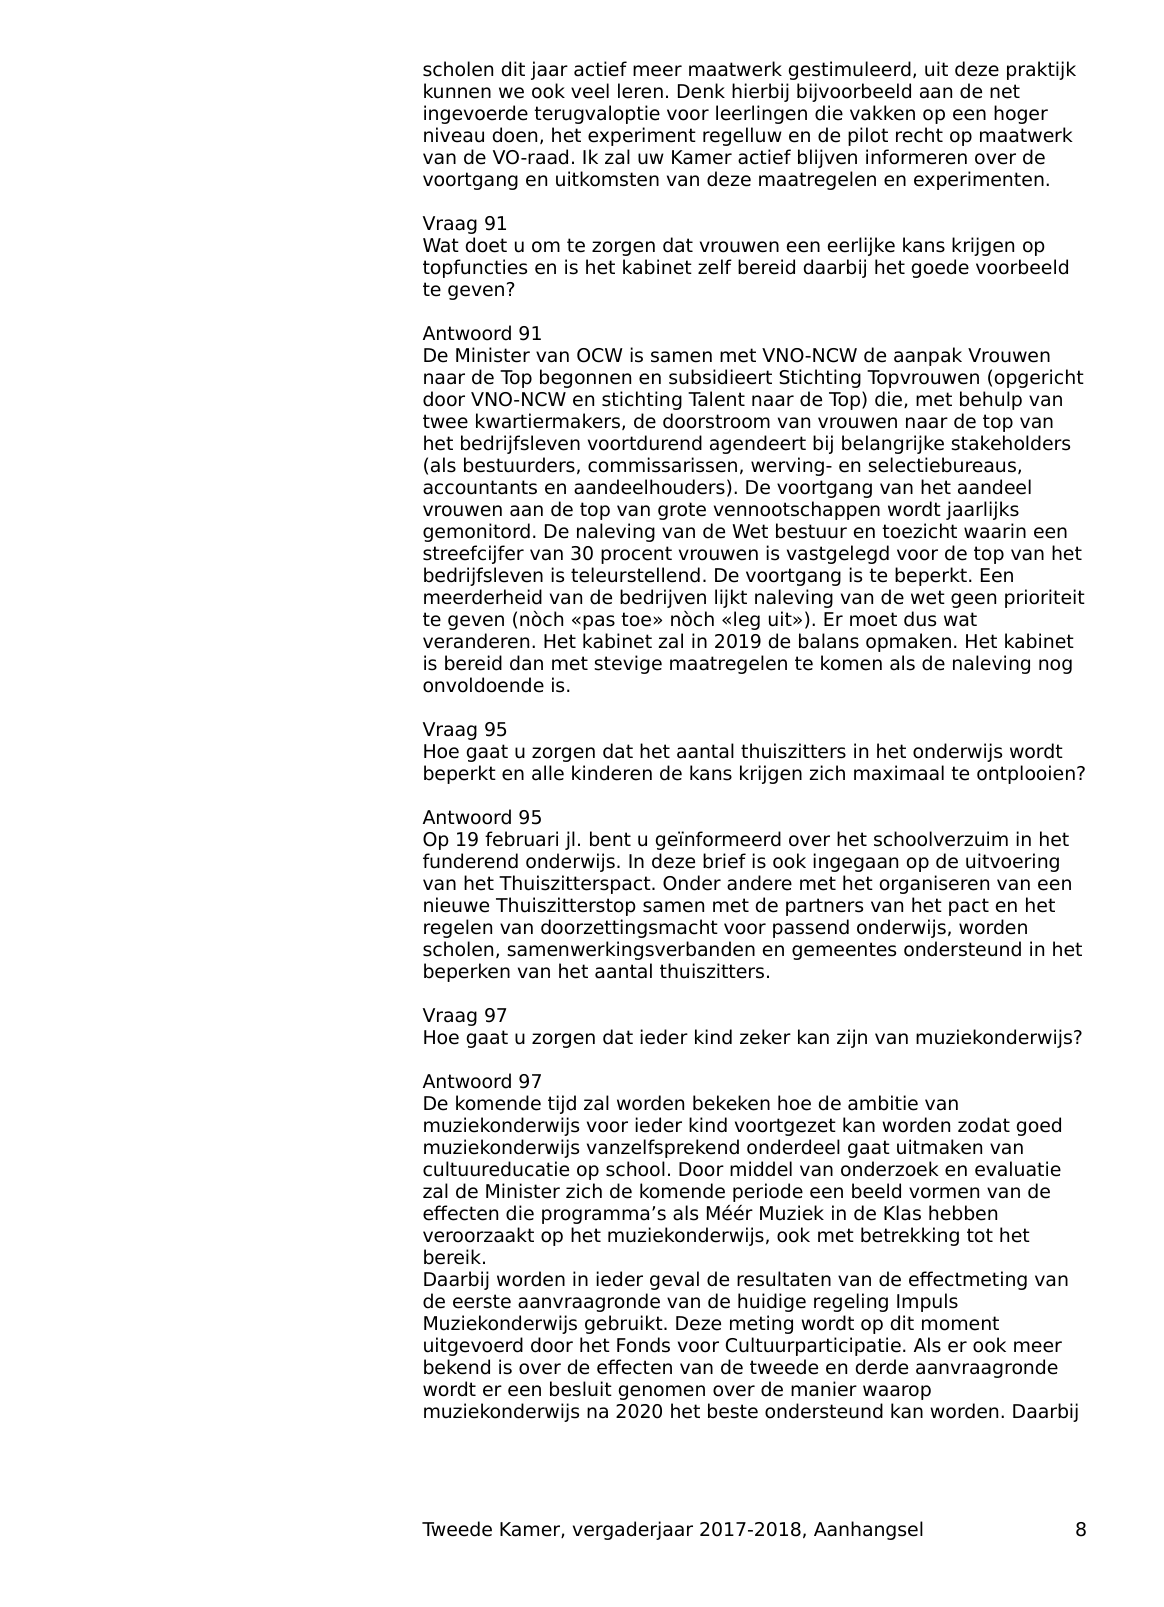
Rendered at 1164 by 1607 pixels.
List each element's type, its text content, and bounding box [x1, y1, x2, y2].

text Antwoord 91 [422, 323, 1087, 345]
text Daarbij worden in ieder geval de resultaten van de effectmeting van de eerste aanvraagronde van de huidige regeling Impuls Muziekonderwijs gebruikt. Deze meting wordt op dit moment uitgevoerd door het Fonds voor Cultuurparticipatie. Als er ook meer bekend is over de effecten van de tweede en derde aanvraagronde wordt er een besluit genomen over de manier waarop muziekonderwijs na 2020 het beste ondersteund kan worden. Daarbij [422, 1269, 1087, 1423]
text Vraag 95 [422, 719, 1087, 741]
text scholen dit jaar actief meer maatwerk gestimuleerd, uit deze praktijk kunnen we ook veel leren. Denk hierbij bijvoorbeeld aan de net ingevoerde terugvaloptie voor leerlingen die vakken op een hoger niveau doen, het experiment regelluw en de pilot recht op maatwerk van de VO-raad. Ik zal uw Kamer actief blijven informeren over de voortgang en uitkomsten van deze maatregelen en experimenten. [422, 59, 1087, 191]
text De komende tijd zal worden bekeken hoe de ambitie van muziekonderwijs voor ieder kind voortgezet kan worden zodat goed muziekonderwijs vanzelfsprekend onderdeel gaat uitmaken van cultuureducatie op school. Door middel van onderzoek en evaluatie zal de Minister zich de komende periode een beeld vormen van de effecten die programma’s als Méér Muziek in de Klas hebben veroorzaakt op het muziekonderwijs, ook met betrekking tot het bereik. [422, 1093, 1087, 1269]
text Antwoord 97 [422, 1071, 1087, 1093]
text Wat doet u om te zorgen dat vrouwen een eerlijke kans krijgen op topfuncties en is het kabinet zelf bereid daarbij het goede voorbeeld te geven? [422, 235, 1087, 301]
text Hoe gaat u zorgen dat het aantal thuiszitters in het onderwijs wordt beperkt en alle kinderen de kans krijgen zich maximaal te ontplooien? [422, 741, 1087, 785]
text Antwoord 95 [422, 807, 1087, 829]
text Vraag 97 [422, 1005, 1087, 1027]
text De Minister van OCW is samen met VNO-NCW de aanpak Vrouwen naar de Top begonnen en subsidieert Stichting Topvrouwen (opgericht door VNO-NCW en stichting Talent naar de Top) die, met behulp van twee kwartiermakers, de doorstroom van vrouwen naar de top van het bedrijfsleven voortdurend agendeert bij belangrijke stakeholders (als bestuurders, commissarissen, werving- en selectiebureaus, accountants en aandeelhouders). De voortgang van het aandeel vrouwen aan de top van grote vennootschappen wordt jaarlijks gemonitord. De naleving van de Wet bestuur en toezicht waarin een streefcijfer van 30 procent vrouwen is vastgelegd voor de top van het bedrijfsleven is teleurstellend. De voortgang is te beperkt. Een meerderheid van de bedrijven lijkt naleving van de wet geen prioriteit te geven (nòch «pas toe» nòch «leg uit»). Er moet dus wat veranderen. Het kabinet zal in 2019 de balans opmaken. Het kabinet is bereid dan met stevige maatregelen te komen als de naleving nog onvoldoende is. [422, 345, 1087, 697]
text Op 19 februari jl. bent u geïnformeerd over het schoolverzuim in het funderend onderwijs. In deze brief is ook ingegaan op de uitvoering van het Thuiszitterspact. Onder andere met het organiseren van een nieuwe Thuiszitterstop samen met de partners van het pact en het regelen van doorzettingsmacht voor passend onderwijs, worden scholen, samenwerkingsverbanden en gemeentes ondersteund in het beperken van het aantal thuiszitters. [422, 829, 1087, 983]
text Vraag 91 [422, 213, 1087, 235]
text Hoe gaat u zorgen dat ieder kind zeker kan zijn van muziekonderwijs? [422, 1027, 1087, 1049]
